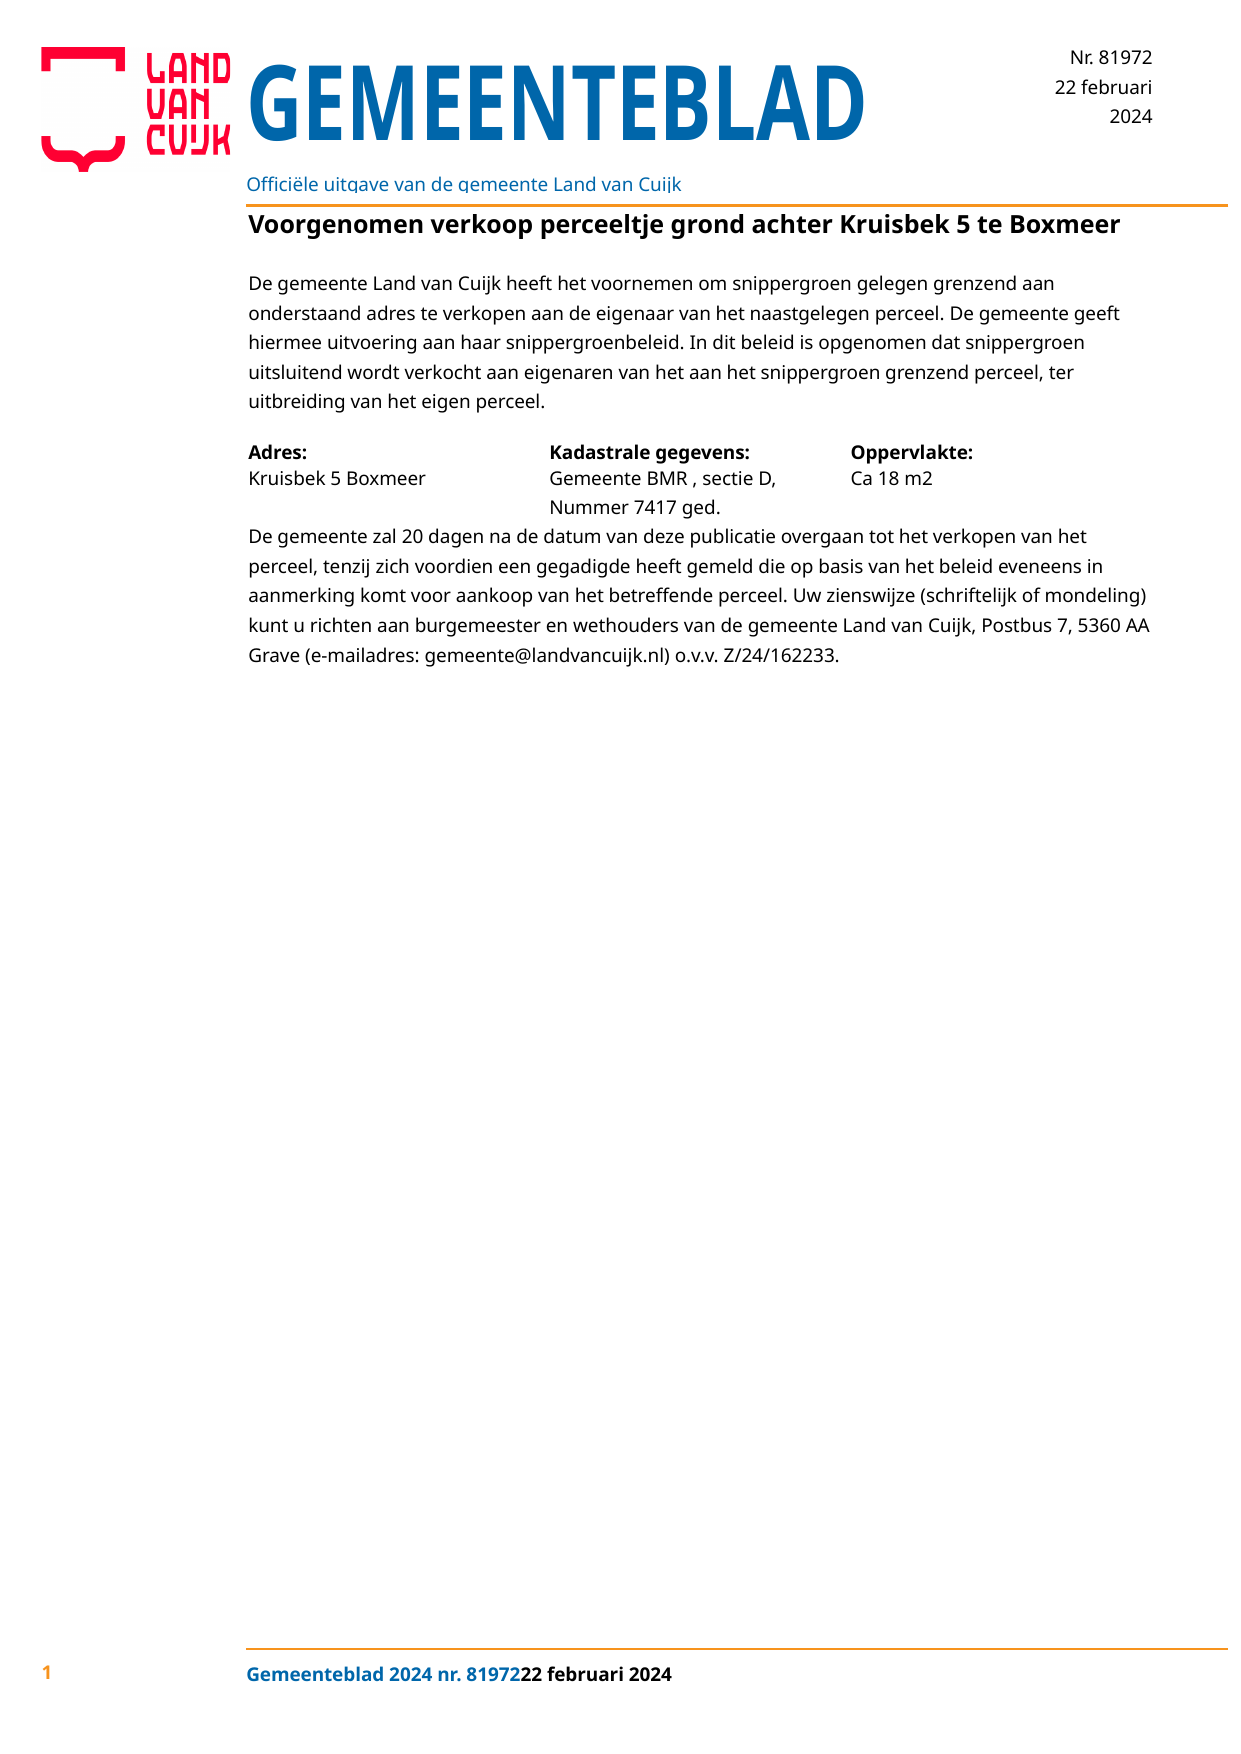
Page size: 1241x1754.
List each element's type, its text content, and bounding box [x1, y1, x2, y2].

table_header Kadastrale gegevens: [549, 439, 850, 465]
table_cell Gemeente BMR , sectie D, Nummer 7417 ged. [549, 465, 850, 520]
text De gemeente Land van Cuijk heeft het voornemen om snippergroen gelegen grenzend aan onderstaand adres te verkopen aan de eigenaar van het naastgelegen perceel. De gemeente geeft hiermee uitvoering aan haar snippergroenbeleid. In dit beleid is opgenomen dat snippergroen uitsluitend wordt verkocht aan eigenaren van het aan het snippergroen grenzend perceel, ter uitbreiding van het eigen perceel. [248, 270, 1152, 414]
table_cell Kruisbek 5 Boxmeer [248, 465, 549, 520]
table_header Oppervlakte: [850, 439, 1152, 465]
picture [41, 47, 231, 172]
table_cell Ca 18 m2 [850, 465, 1152, 520]
text De gemeente zal 20 dagen na de datum van deze publicatie overgaan tot het verkopen van het perceel, tenzij zich voordien een gegadigde heeft gemeld die op basis van het beleid eveneens in aanmerking komt voor aankoop van het betreffende perceel. Uw zienswijze (schriftelijk of mondeling) kunt u richten aan burgemeester en wethouders van de gemeente Land van Cuijk, Postbus 7, 5360 AA Grave (e-mailadres: gemeente@landvancuijk.nl) o.v.v. Z/24/162233. [248, 523, 1152, 667]
table_header Adres: [248, 439, 549, 465]
text Voorgenomen verkoop perceeltje grond achter Kruisbek 5 te Boxmeer [248, 207, 1152, 241]
